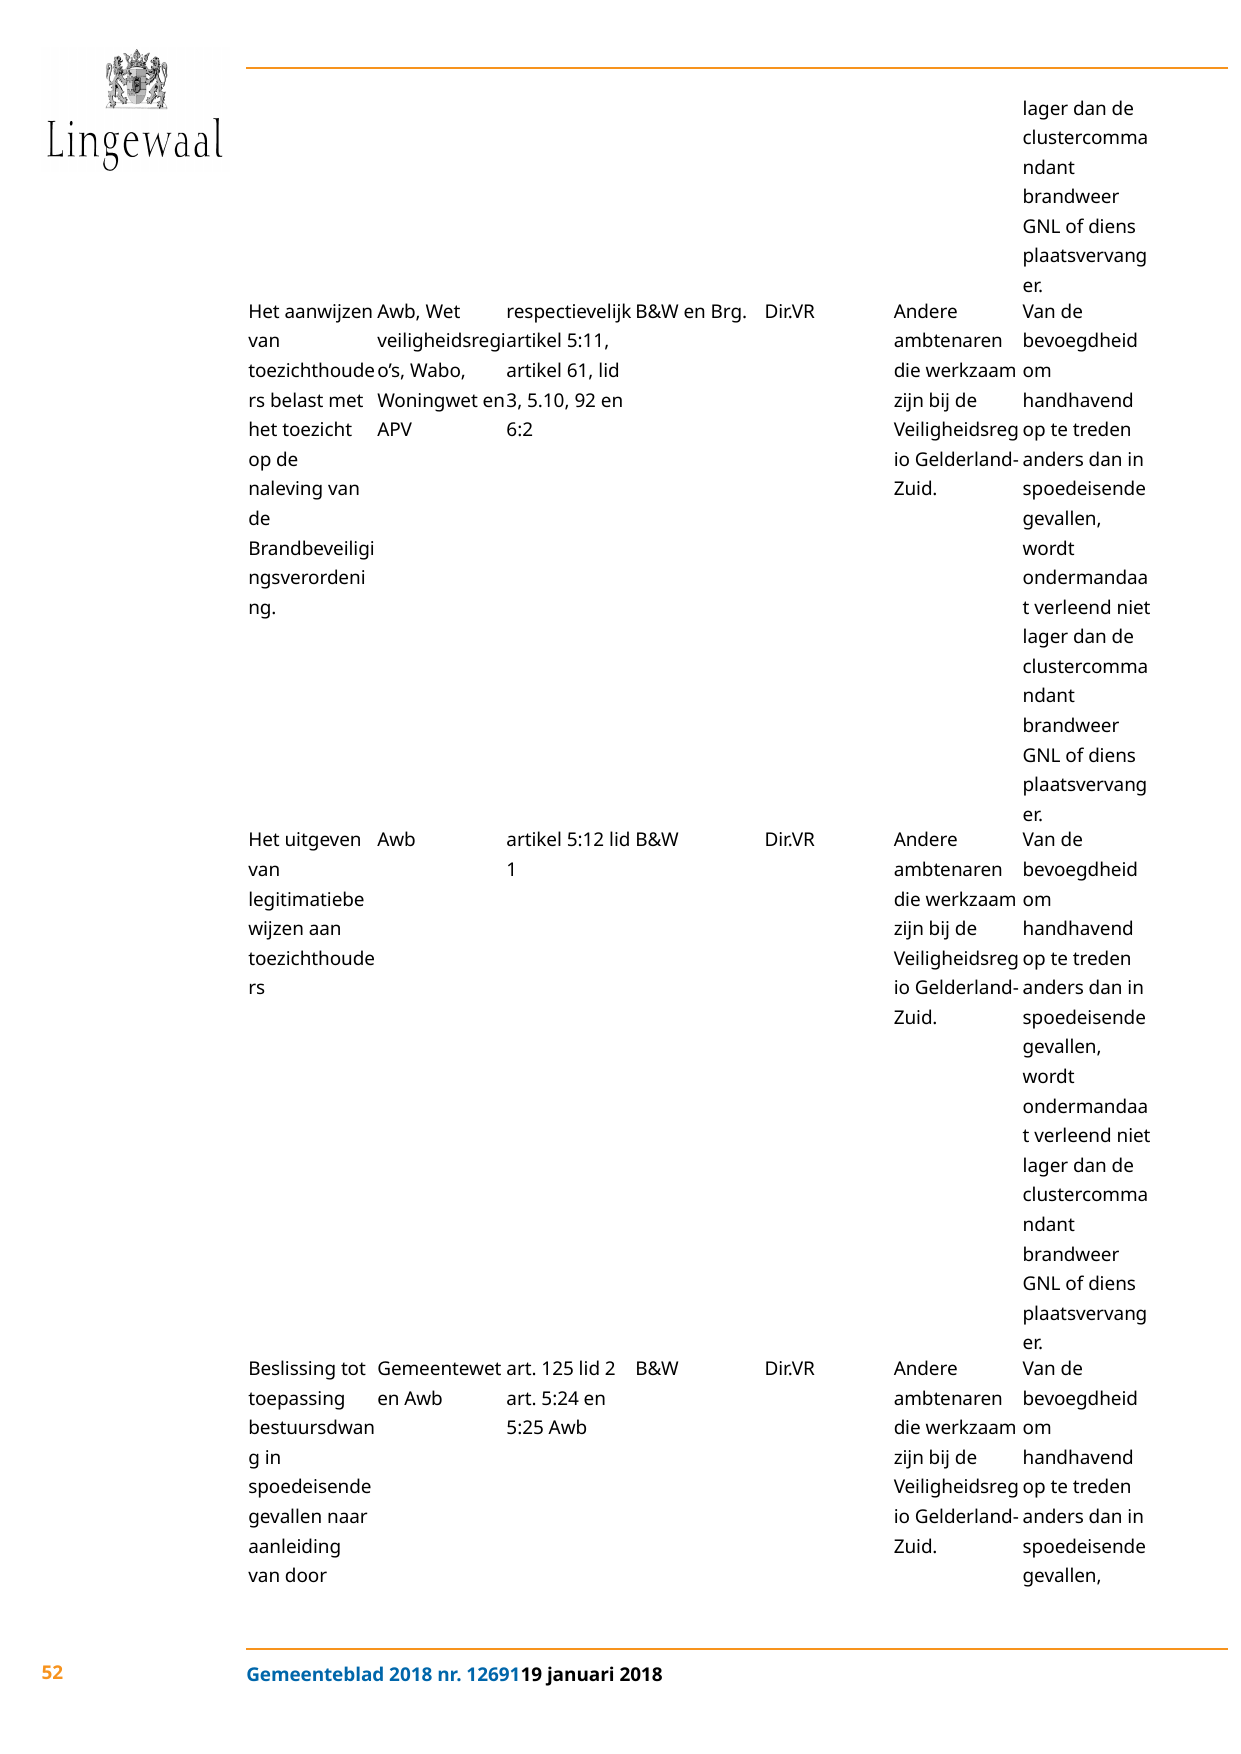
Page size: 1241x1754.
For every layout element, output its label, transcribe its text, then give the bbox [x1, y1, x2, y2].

table_cell Beslissing tot toepassing bestuursdwang in spoedeisende gevallen naar aanleiding van door [248, 1355, 377, 1588]
table_cell Dir.VR [764, 298, 893, 827]
table_cell Van de bevoegdheid om handhavend op te treden anders dan in spoedeisende gevallen, wordt ondermandaat verleend niet lager dan de clustercommandant brandweer GNL of diens plaatsvervanger. [1023, 827, 1152, 1355]
table_cell lager dan de clustercommandant brandweer GNL of diens plaatsvervanger. [1023, 95, 1152, 298]
table_cell [377, 95, 506, 298]
table_cell Awb [377, 827, 506, 1355]
table_cell Andere ambtenaren die werkzaam zijn bij de Veiligheidsregio Gelderland-Zuid. [894, 1355, 1022, 1588]
table_cell art. 125 lid 2 art. 5:24 en 5:25 Awb [506, 1355, 635, 1588]
table_cell Dir.VR [764, 1355, 893, 1588]
table_cell B&W [635, 1355, 764, 1588]
table_cell Dir.VR [764, 827, 893, 1355]
table_cell respectievelijk artikel 5:11, artikel 61, lid 3, 5.10, 92 en 6:2 [506, 298, 635, 827]
picture [41, 47, 231, 172]
table_cell Van de bevoegdheid om handhavend op te treden anders dan in spoedeisende gevallen, [1023, 1355, 1152, 1588]
table_cell artikel 5:12 lid 1 [506, 827, 635, 1355]
table_cell B&W [635, 827, 764, 1355]
table_cell Andere ambtenaren die werkzaam zijn bij de Veiligheidsregio Gelderland-Zuid. [894, 298, 1022, 827]
table_cell [764, 95, 893, 298]
table_cell Awb, Wet veiligheidsregio’s, Wabo, Woningwet en APV [377, 298, 506, 827]
table_cell Gemeentewet en Awb [377, 1355, 506, 1588]
table_cell Het aanwijzen van toezichthouders belast met het toezicht op de naleving van de Brandbeveiligingsverordening. [248, 298, 377, 827]
table_cell [248, 95, 377, 298]
table_cell [506, 95, 635, 298]
table_cell Andere ambtenaren die werkzaam zijn bij de Veiligheidsregio Gelderland-Zuid. [894, 827, 1022, 1355]
table_cell Het uitgeven van legitimatiebewijzen aan toezichthouders [248, 827, 377, 1355]
table_cell B&W en Brg. [635, 298, 764, 827]
table_cell Van de bevoegdheid om handhavend op te treden anders dan in spoedeisende gevallen, wordt ondermandaat verleend niet lager dan de clustercommandant brandweer GNL of diens plaatsvervanger. [1023, 298, 1152, 827]
table_cell [635, 95, 764, 298]
table_cell [894, 95, 1022, 298]
